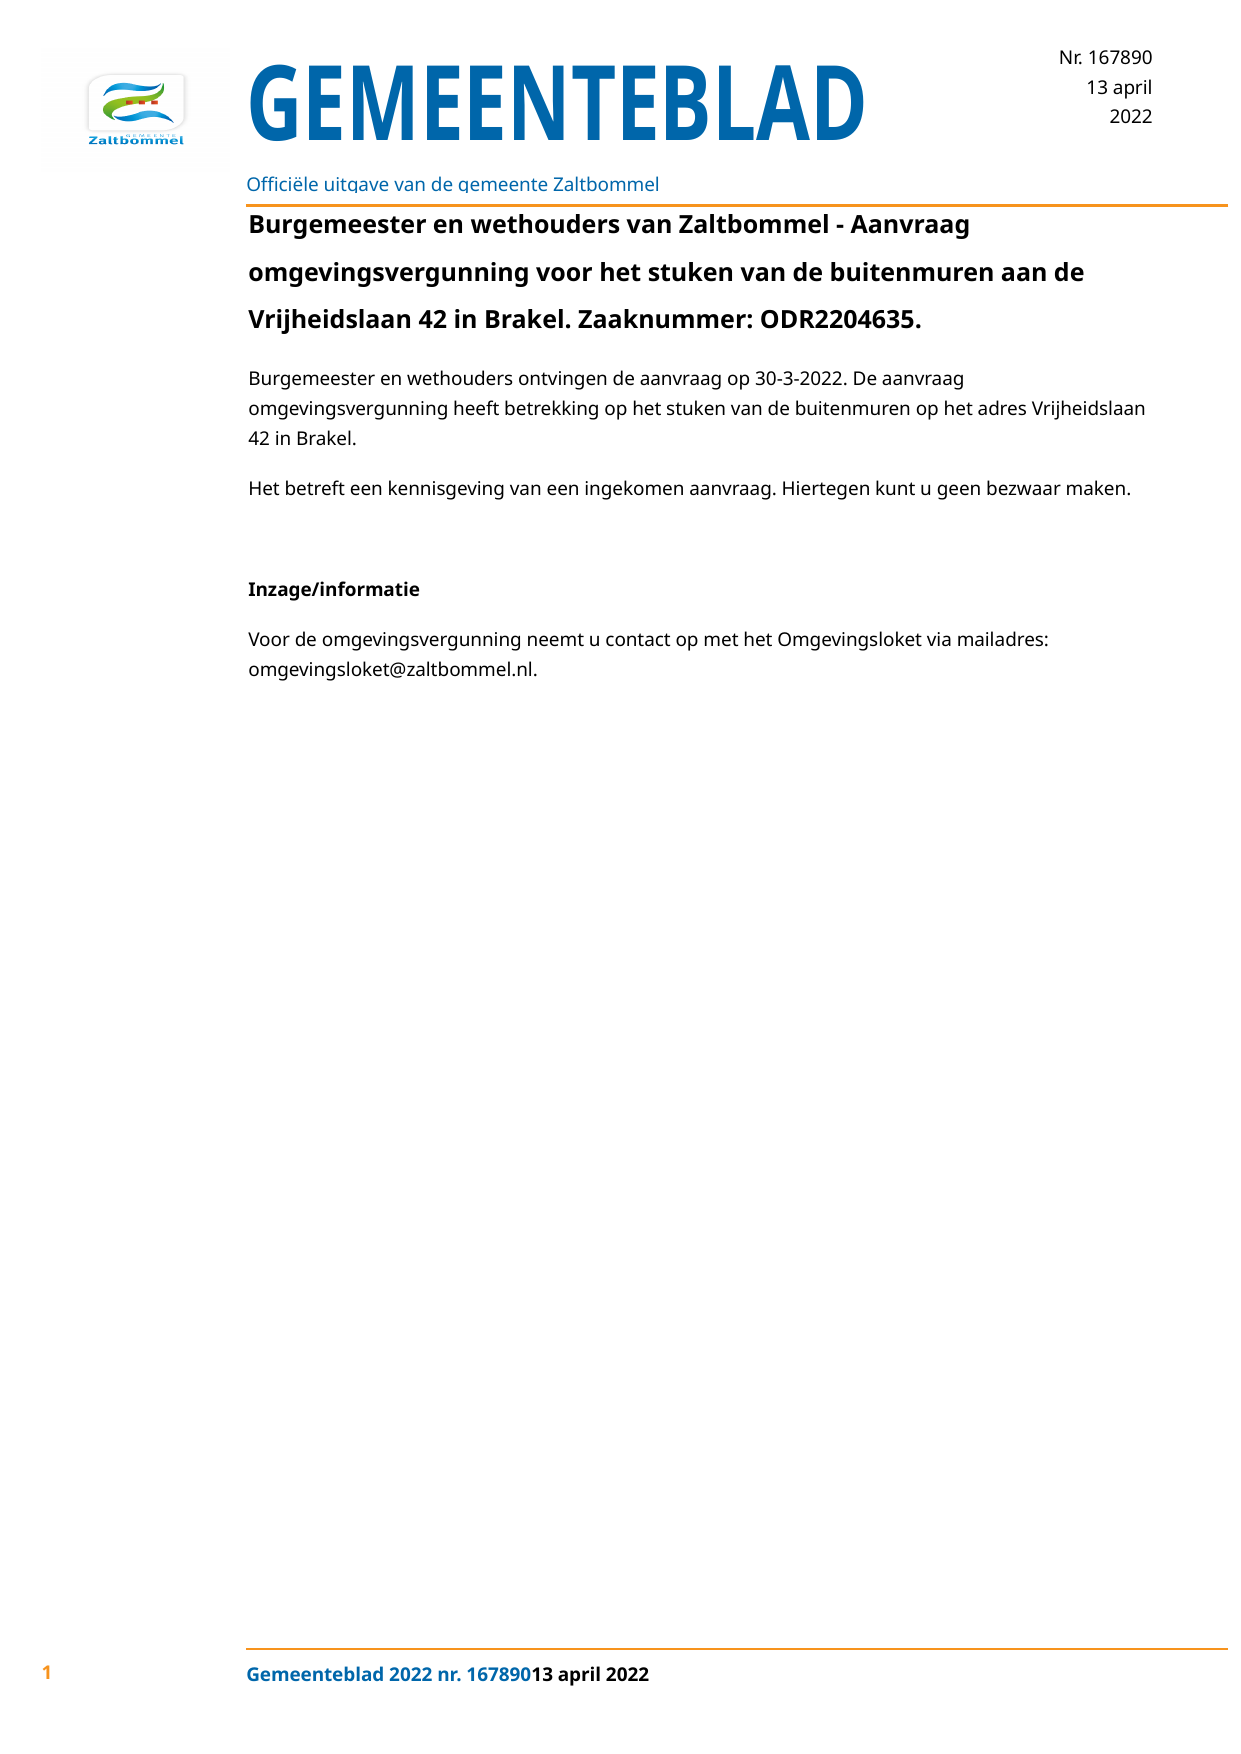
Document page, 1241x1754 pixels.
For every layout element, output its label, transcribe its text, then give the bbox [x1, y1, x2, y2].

picture [41, 47, 231, 172]
text Burgemeester en wethouders van Zaltbommel - Aanvraag omgevingsvergunning voor het stuken van de buitenmuren aan de Vrijheidslaan 42 in Brakel. Zaaknummer: ODR2204635. [248, 207, 1152, 336]
text Voor de omgevingsvergunning neemt u contact op met het Omgevingsloket via mailadres: omgevingsloket@zaltbommel.nl. [248, 626, 1152, 682]
text Burgemeester en wethouders ontvingen de aanvraag op 30-3-2022. De aanvraag omgevingsvergunning heeft betrekking op het stuken van de buitenmuren op het adres Vrijheidslaan 42 in Brakel. [248, 366, 1152, 450]
text Het betreft een kennisgeving van een ingekomen aanvraag. Hiertegen kunt u geen bezwaar maken. [248, 475, 1152, 501]
text Inzage/informatie [248, 576, 1152, 602]
